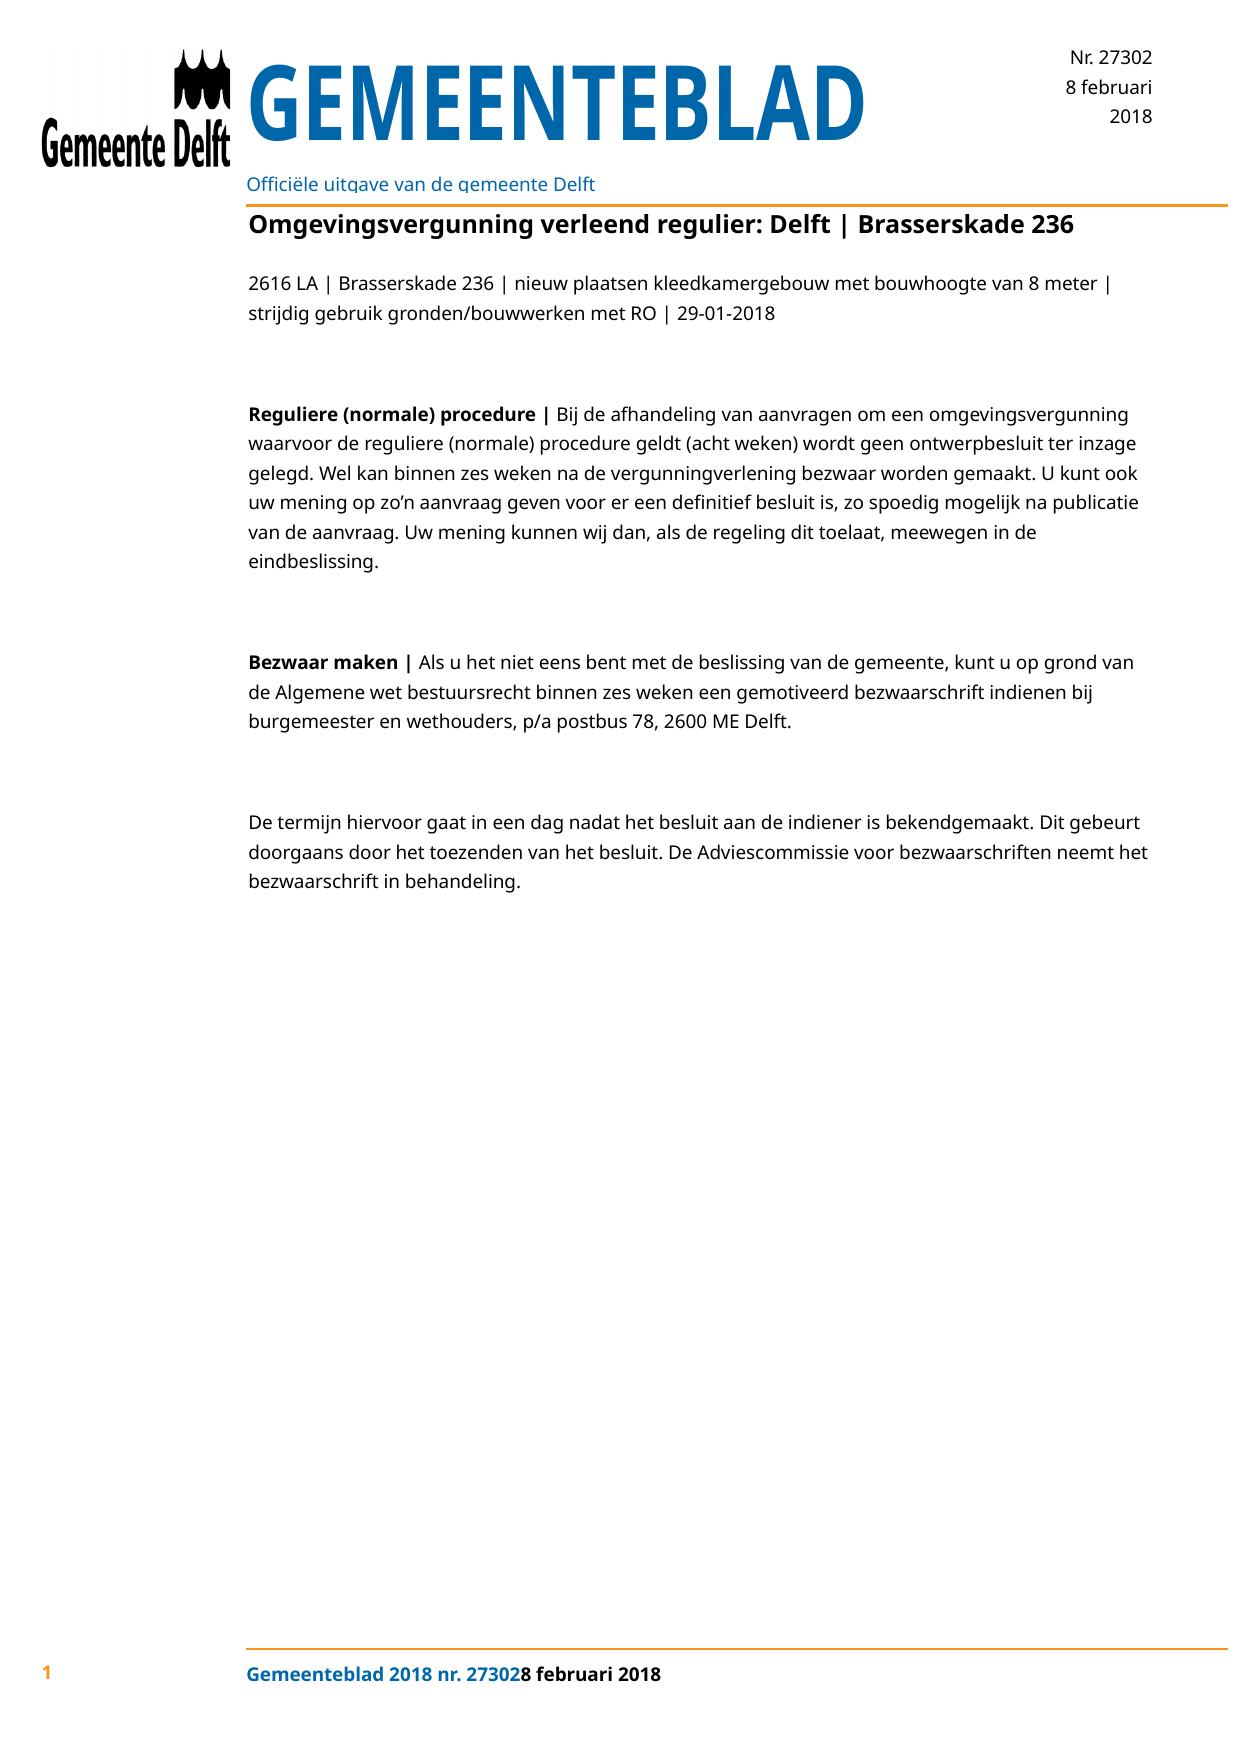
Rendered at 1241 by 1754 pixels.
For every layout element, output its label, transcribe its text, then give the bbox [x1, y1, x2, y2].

text 2616 LA | Brasserskade 236 | nieuw plaatsen kleedkamergebouw met bouwhoogte van 8 meter | strijdig gebruik gronden/bouwwerken met RO | 29-01-2018 [248, 270, 1152, 326]
text Omgevingsvergunning verleend regulier: Delft | Brasserskade 236 [248, 207, 1152, 241]
text De termijn hiervoor gaat in een dag nadat het besluit aan de indiener is bekendgemaakt. Dit gebeurt doorgaans door het toezenden van het besluit. De Adviescommissie voor bezwaarschriften neemt het bezwaarschrift in behandeling. [248, 809, 1152, 894]
text Reguliere (normale) procedure | Bij de afhandeling van aanvragen om een omgevingsvergunning waarvoor de reguliere (normale) procedure geldt (acht weken) wordt geen ontwerpbesluit ter inzage gelegd. Wel kan binnen zes weken na de vergunningverlening bezwaar worden gemaakt. U kunt ook uw mening op zo’n aanvraag geven voor er een definitief besluit is, zo spoedig mogelijk na publicatie van de aanvraag. Uw mening kunnen wij dan, als de regeling dit toelaat, meewegen in de eindbeslissing. [248, 401, 1152, 574]
picture [41, 47, 231, 172]
text Bezwaar maken | Als u het niet eens bent met de beslissing van de gemeente, kunt u op grond van de Algemene wet bestuursrecht binnen zes weken een gemotiveerd bezwaarschrift indienen bij burgemeester en wethouders, p/a postbus 78, 2600 ME Delft. [248, 649, 1152, 734]
